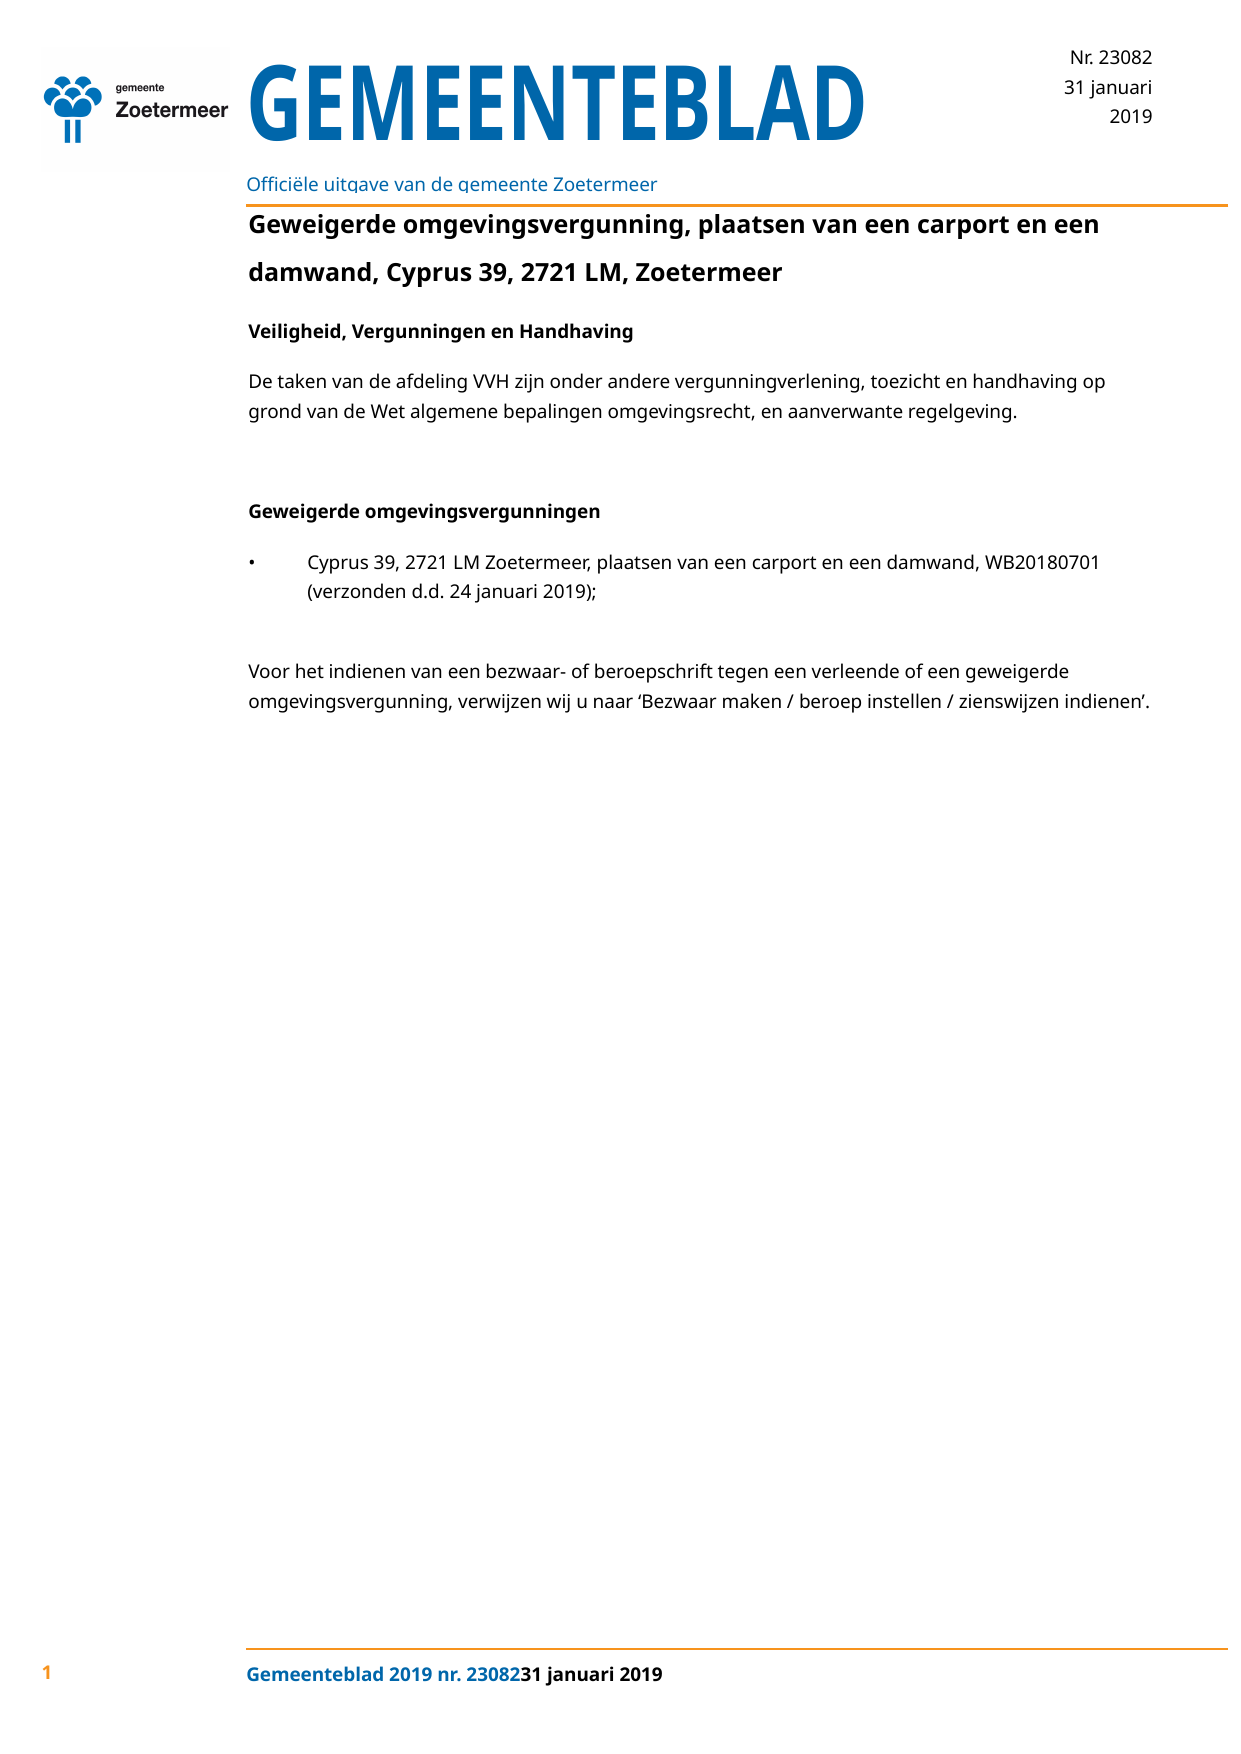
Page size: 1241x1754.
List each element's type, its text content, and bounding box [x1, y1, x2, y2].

text De taken van de afdeling VVH zijn onder andere vergunningverlening, toezicht en handhaving op grond van de Wet algemene bepalingen omgevingsrecht, en aanverwante regelgeving. [248, 368, 1152, 424]
list Cyprus 39, 2721 LM Zoetermeer, plaatsen van een carport en een damwand, WB20180701 (verzonden d.d. 24 januari 2019); [248, 549, 1152, 604]
text Geweigerde omgevingsvergunningen [248, 499, 1152, 524]
text Veiligheid, Vergunningen en Handhaving [248, 318, 1152, 344]
text Voor het indienen van een bezwaar- of beroepschrift tegen een verleende of een geweigerde omgevingsvergunning, verwijzen wij u naar ‘Bezwaar maken / beroep instellen / zienswijzen indienen’. [248, 659, 1152, 714]
text Geweigerde omgevingsvergunning, plaatsen van een carport en een damwand, Cyprus 39, 2721 LM, Zoetermeer [248, 207, 1152, 288]
picture [41, 47, 231, 172]
